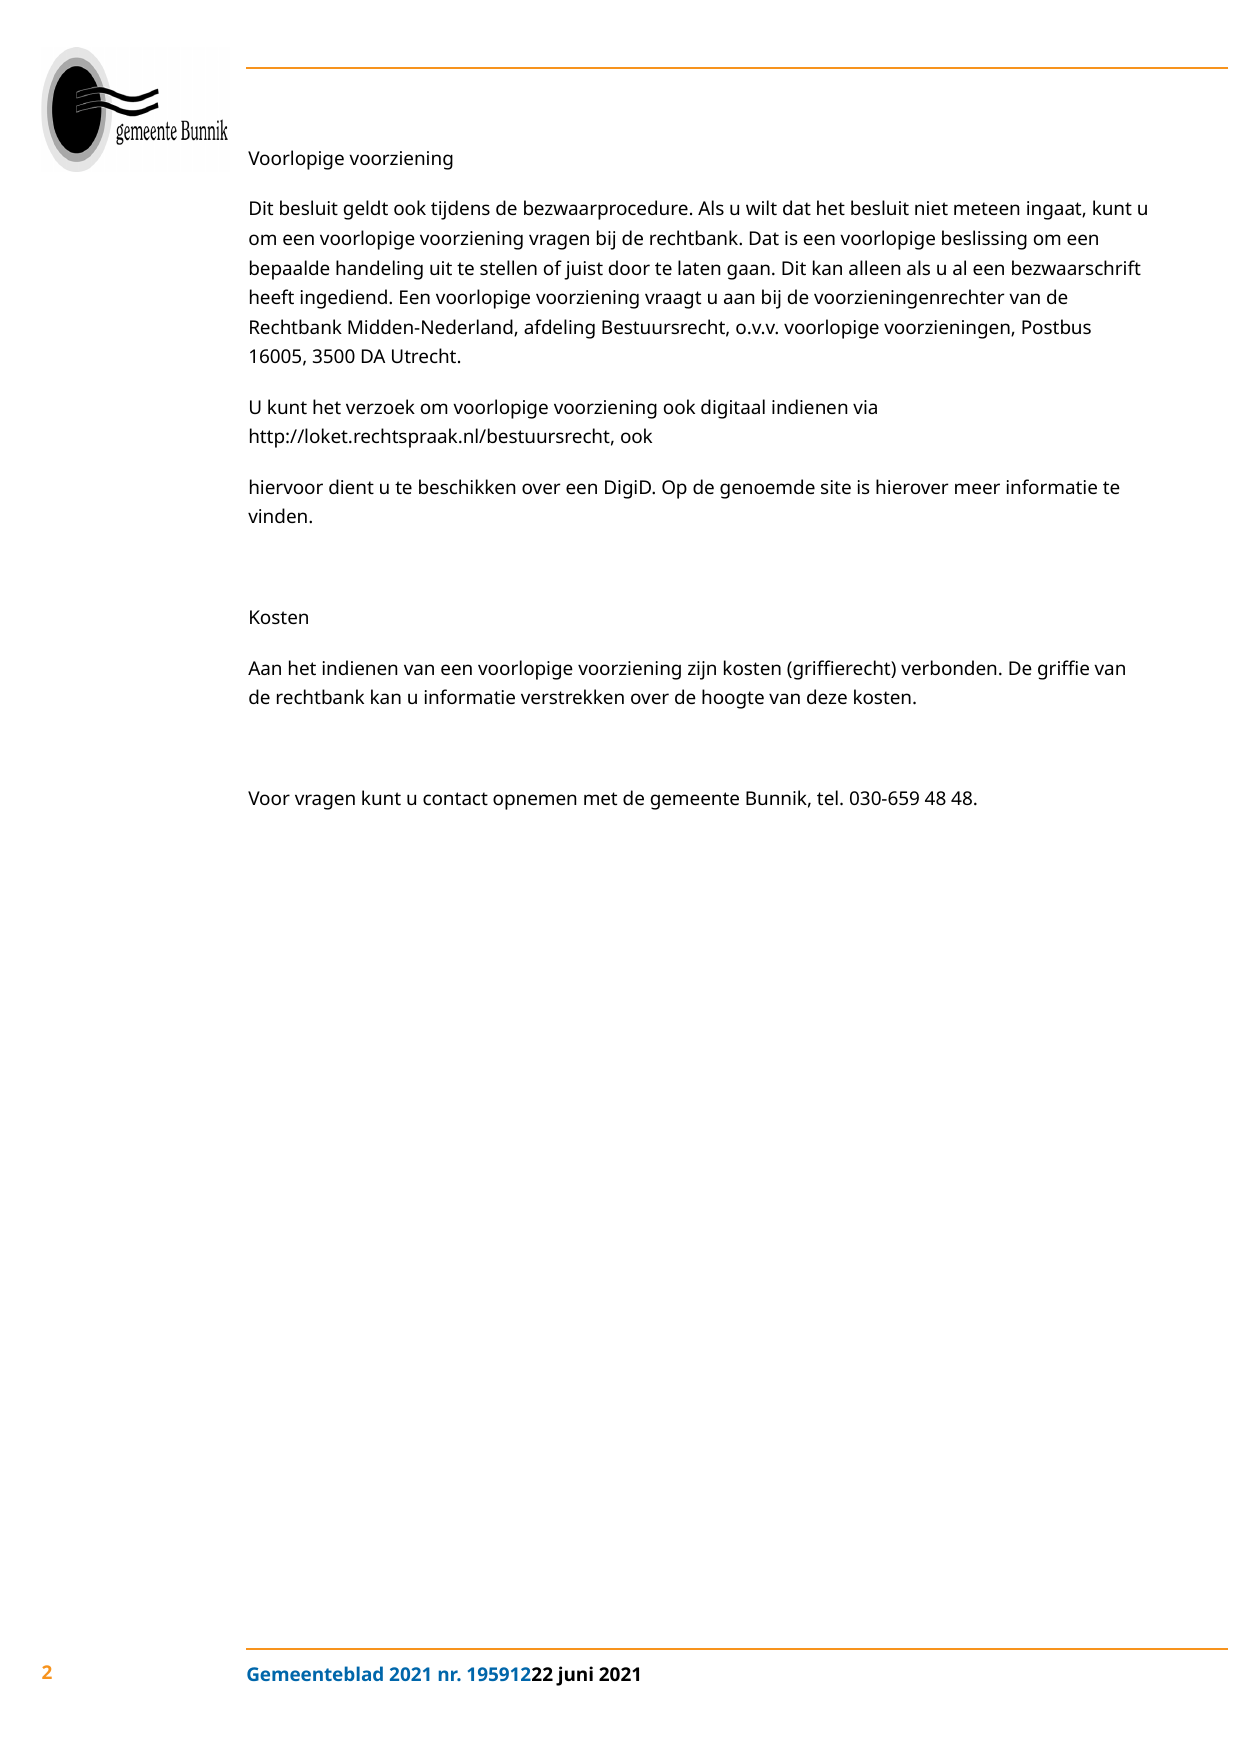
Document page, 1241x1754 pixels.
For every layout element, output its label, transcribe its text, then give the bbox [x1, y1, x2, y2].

text hiervoor dient u te beschikken over een DigiD. Op de genoemde site is hierover meer informatie te vinden. [248, 474, 1152, 529]
text Voor vragen kunt u contact opnemen met de gemeente Bunnik, tel. 030-659 48 48. [248, 785, 1152, 811]
text Voorlopige voorziening [248, 145, 1152, 171]
text Aan het indienen van een voorlopige voorziening zijn kosten (griffierecht) verbonden. De griffie van de rechtbank kan u informatie verstrekken over de hoogte van deze kosten. [248, 655, 1152, 710]
text U kunt het verzoek om voorlopige voorziening ook digitaal indienen via http://loket.rechtspraak.nl/bestuursrecht, ook [248, 394, 1152, 449]
picture [41, 47, 231, 172]
text Kosten [248, 604, 1152, 630]
text Dit besluit geldt ook tijdens de bezwaarprocedure. Als u wilt dat het besluit niet meteen ingaat, kunt u om een voorlopige voorziening vragen bij de rechtbank. Dat is een voorlopige beslissing om een bepaalde handeling uit te stellen of juist door te laten gaan. Dit kan alleen als u al een bezwaarschrift heeft ingediend. Een voorlopige voorziening vraagt u aan bij de voorzieningenrechter van de Rechtbank Midden-Nederland, afdeling Bestuursrecht, o.v.v. voorlopige voorzieningen, Postbus 16005, 3500 DA Utrecht. [248, 196, 1152, 369]
